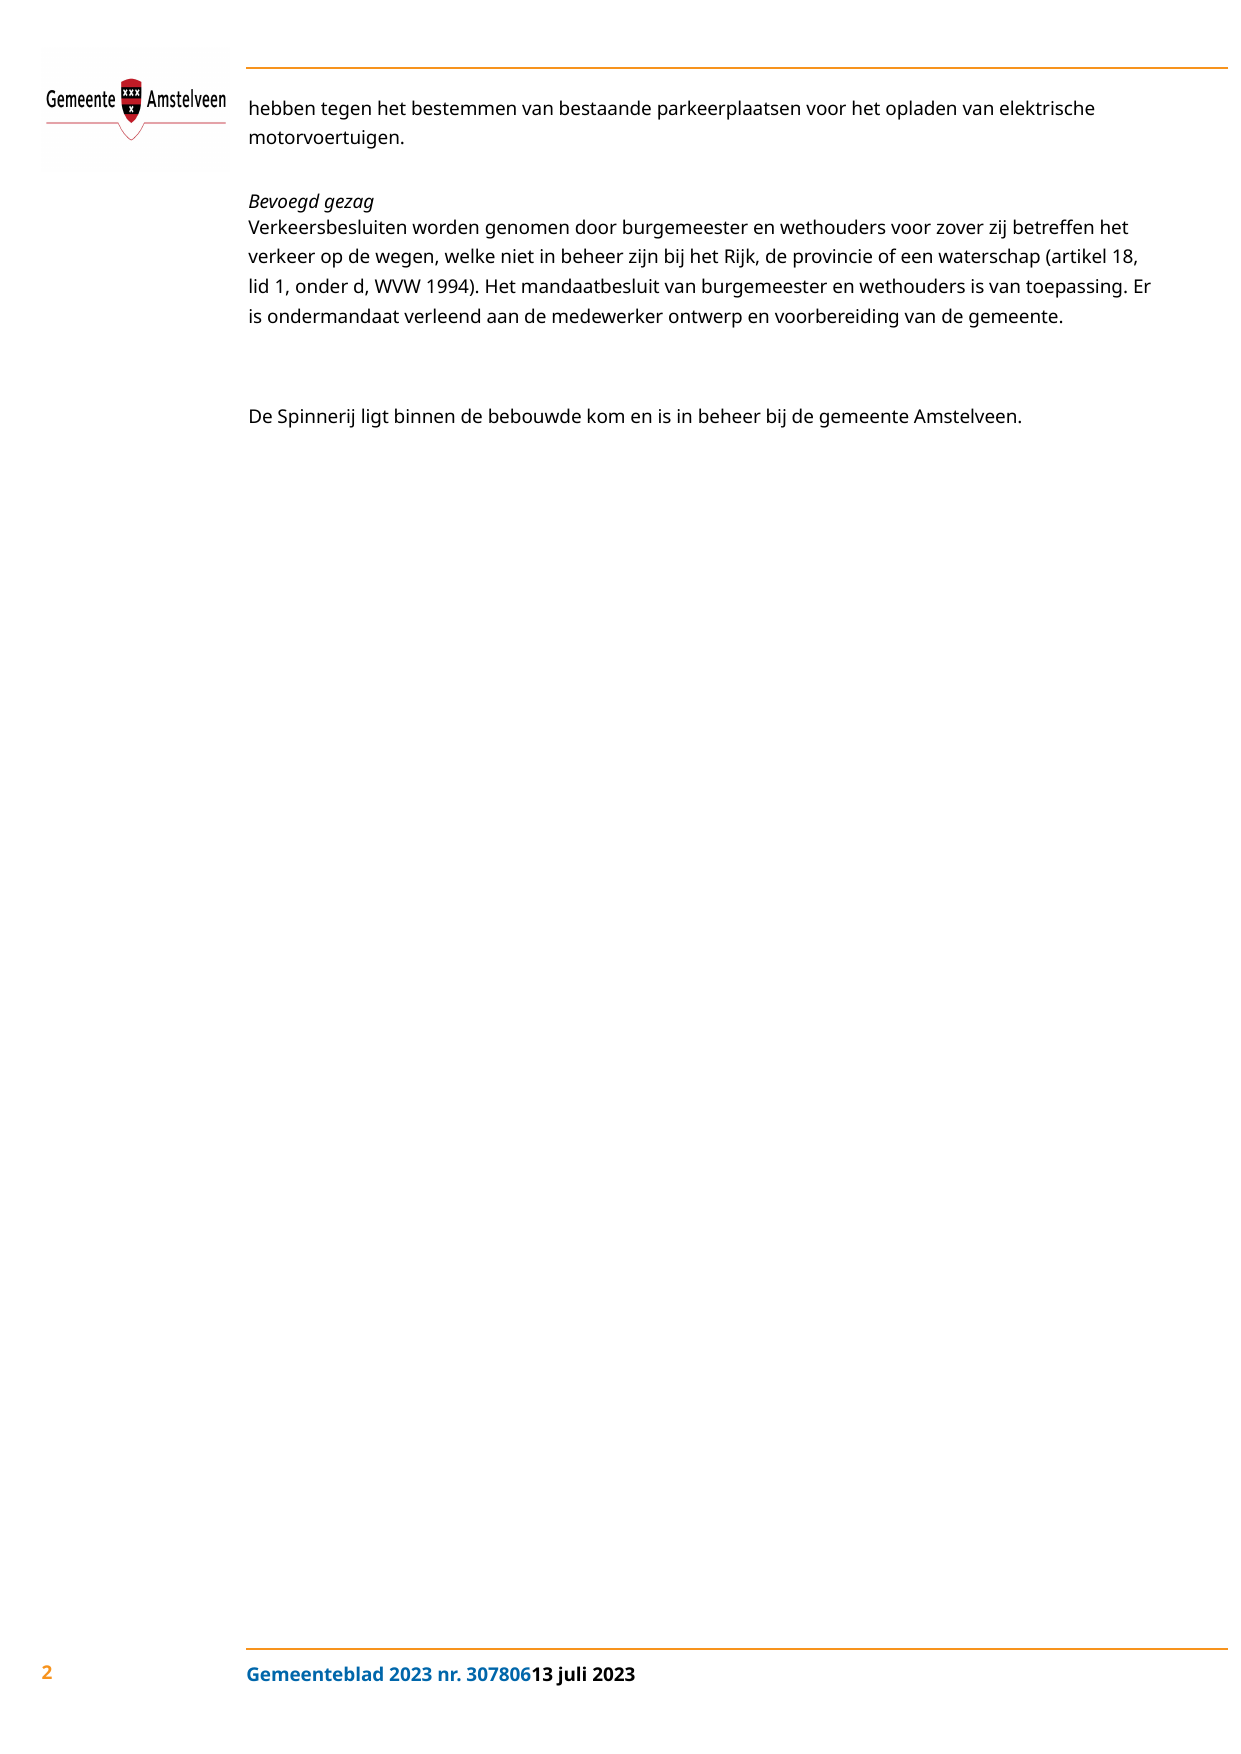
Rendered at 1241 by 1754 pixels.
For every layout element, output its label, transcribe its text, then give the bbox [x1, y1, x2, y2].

text Bevoegd gezag [248, 188, 1152, 214]
text Verkeersbesluiten worden genomen door burgemeester en wethouders voor zover zij betreffen het verkeer op de wegen, welke niet in beheer zijn bij het Rijk, de provincie of een waterschap (artikel 18, lid 1, onder d, WVW 1994). Het mandaatbesluit van burgemeester en wethouders is van toepassing. Er is ondermandaat verleend aan de medewerker ontwerp en voorbereiding van de gemeente. [248, 214, 1152, 328]
text De Spinnerij ligt binnen de bebouwde kom en is in beheer bij de gemeente Amstelveen. [248, 404, 1152, 429]
picture [41, 47, 231, 172]
text hebben tegen het bestemmen van bestaande parkeerplaatsen voor het opladen van elektrische motorvoertuigen. [248, 95, 1152, 150]
